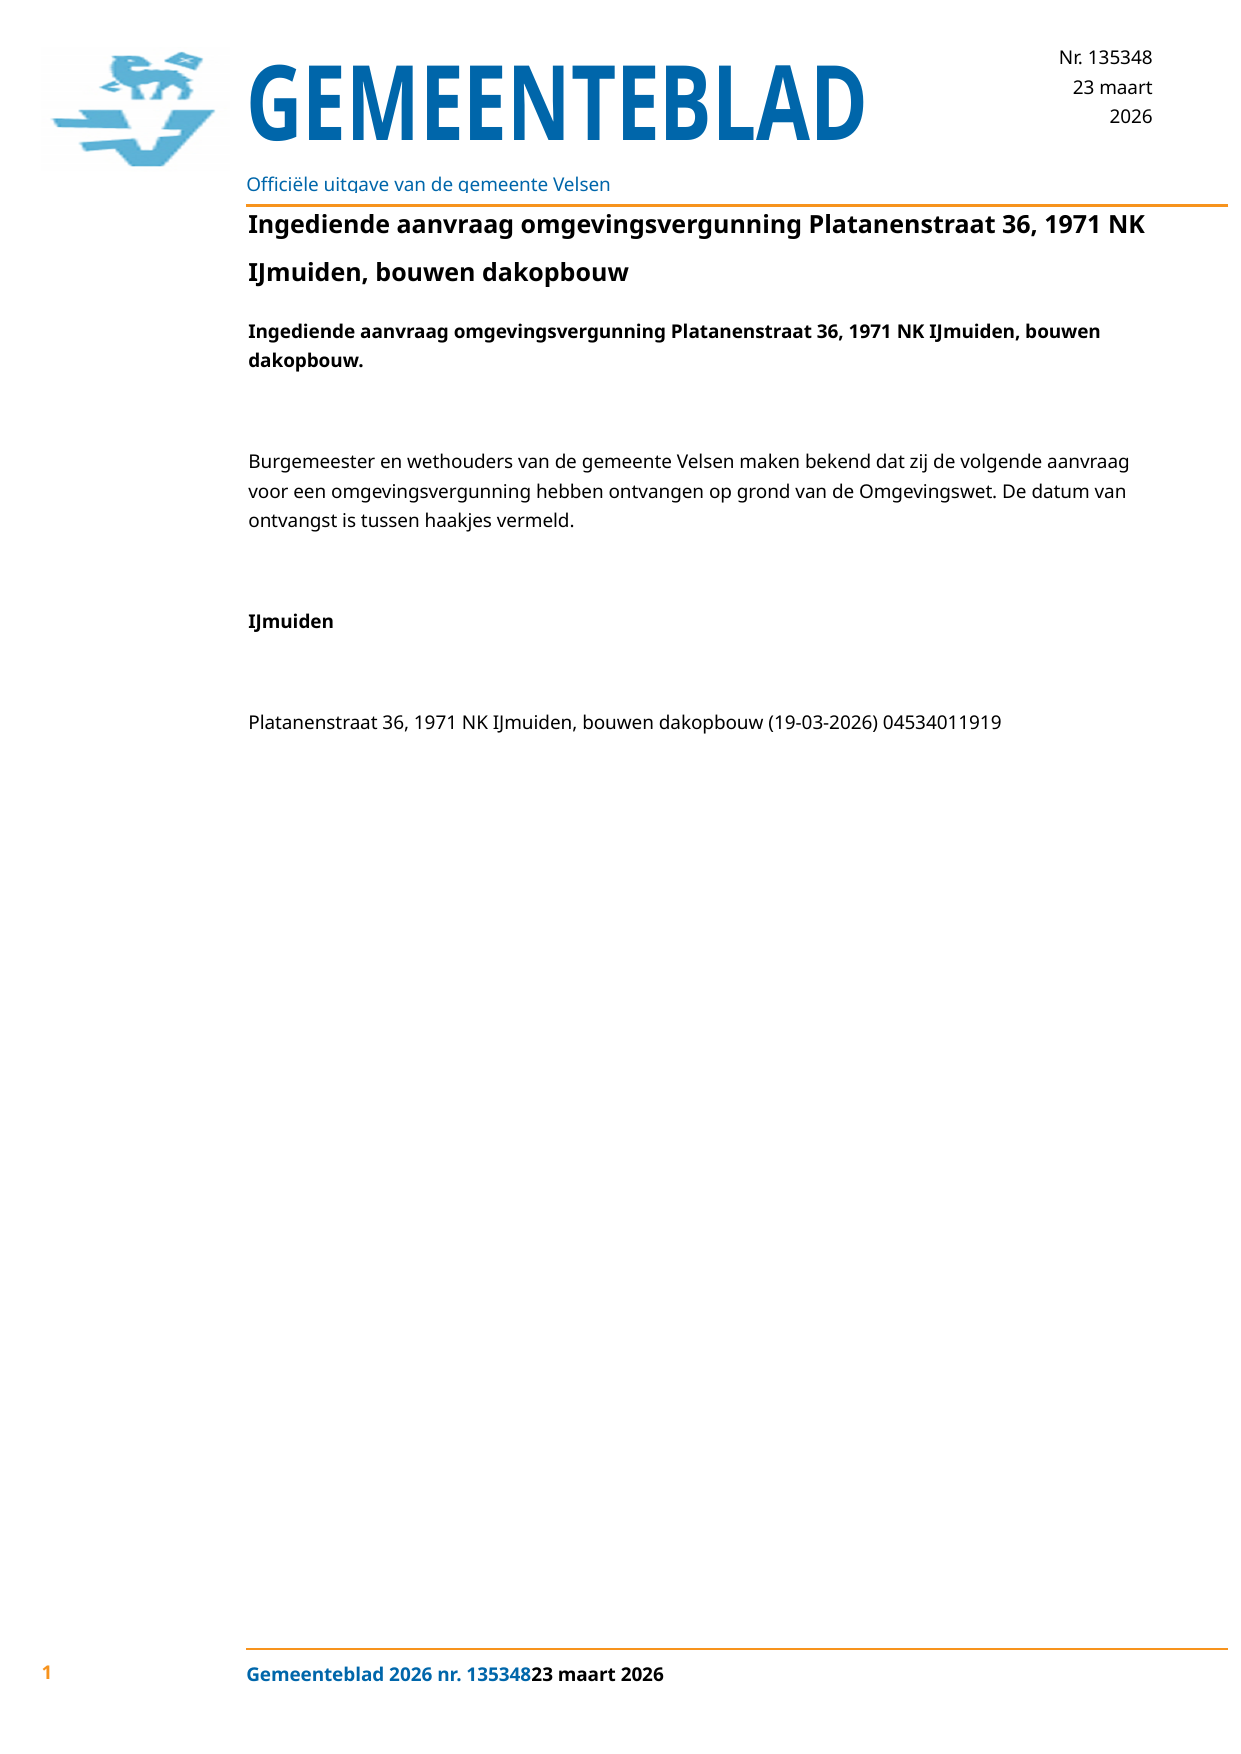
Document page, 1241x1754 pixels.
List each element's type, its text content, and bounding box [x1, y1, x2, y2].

text Ingediende aanvraag omgevingsvergunning Platanenstraat 36, 1971 NK IJmuiden, bouwen dakopbouw [248, 207, 1152, 288]
text Burgemeester en wethouders van de gemeente Velsen maken bekend dat zij de volgende aanvraag voor een omgevingsvergunning hebben ontvangen op grond van de Omgevingswet. De datum van ontvangst is tussen haakjes vermeld. [248, 448, 1152, 533]
picture [41, 47, 231, 172]
text Platanenstraat 36, 1971 NK IJmuiden, bouwen dakopbouw (19-03-2026) 04534011919 [248, 709, 1152, 735]
text Ingediende aanvraag omgevingsvergunning Platanenstraat 36, 1971 NK IJmuiden, bouwen dakopbouw. [248, 318, 1152, 373]
text IJmuiden [248, 608, 1152, 634]
